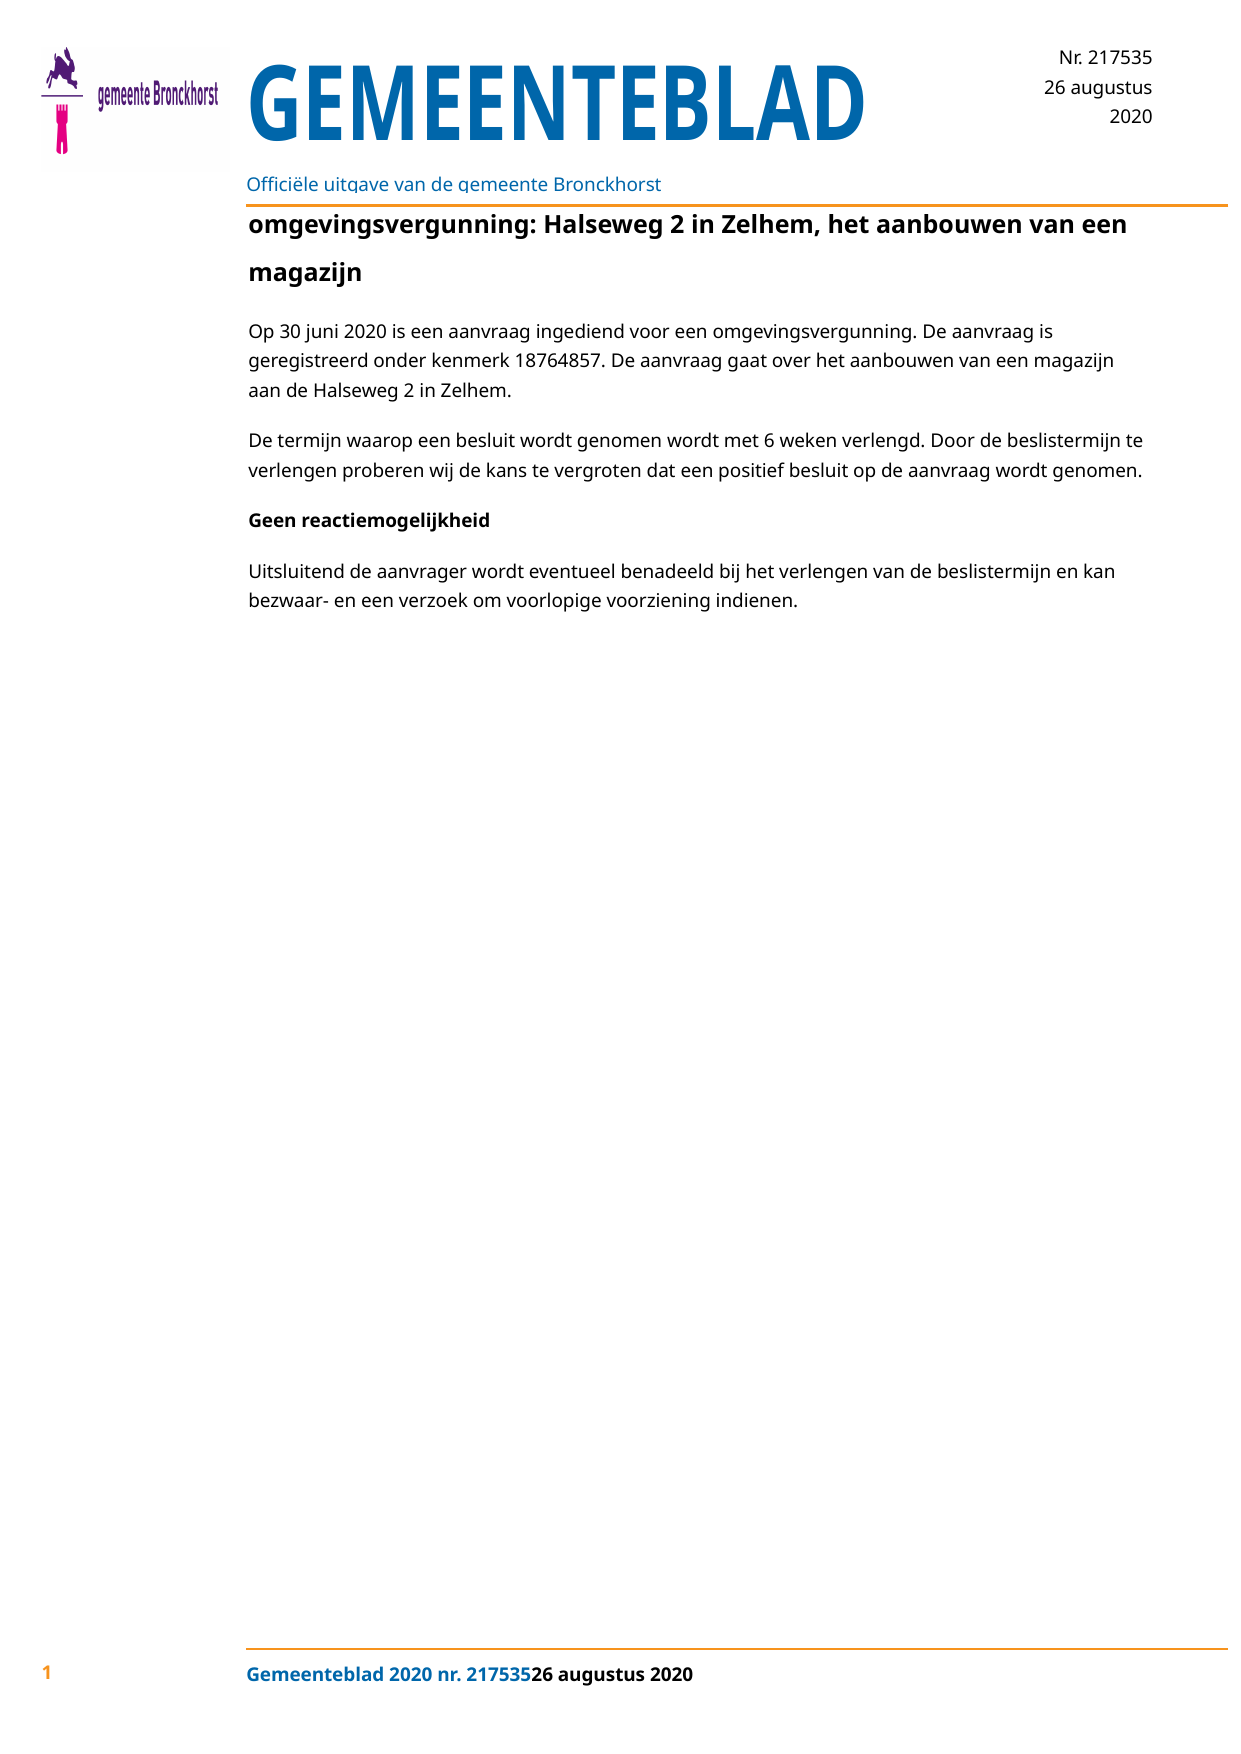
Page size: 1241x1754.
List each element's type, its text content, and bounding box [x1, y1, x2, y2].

text Geen reactiemogelijkheid [248, 507, 1152, 533]
picture [41, 47, 231, 172]
text omgevingsvergunning: Halseweg 2 in Zelhem, het aanbouwen van een magazijn [248, 207, 1152, 288]
text Uitsluitend de aanvrager wordt eventueel benadeeld bij het verlengen van de beslistermijn en kan bezwaar- en een verzoek om voorlopige voorziening indienen. [248, 558, 1152, 613]
text De termijn waarop een besluit wordt genomen wordt met 6 weken verlengd. Door de beslistermijn te verlengen proberen wij de kans te vergroten dat een positief besluit op de aanvraag wordt genomen. [248, 427, 1152, 483]
text Op 30 juni 2020 is een aanvraag ingediend voor een omgevingsvergunning. De aanvraag is geregistreerd onder kenmerk 18764857. De aanvraag gaat over het aanbouwen van een magazijn aan de Halseweg 2 in Zelhem. [248, 318, 1152, 403]
